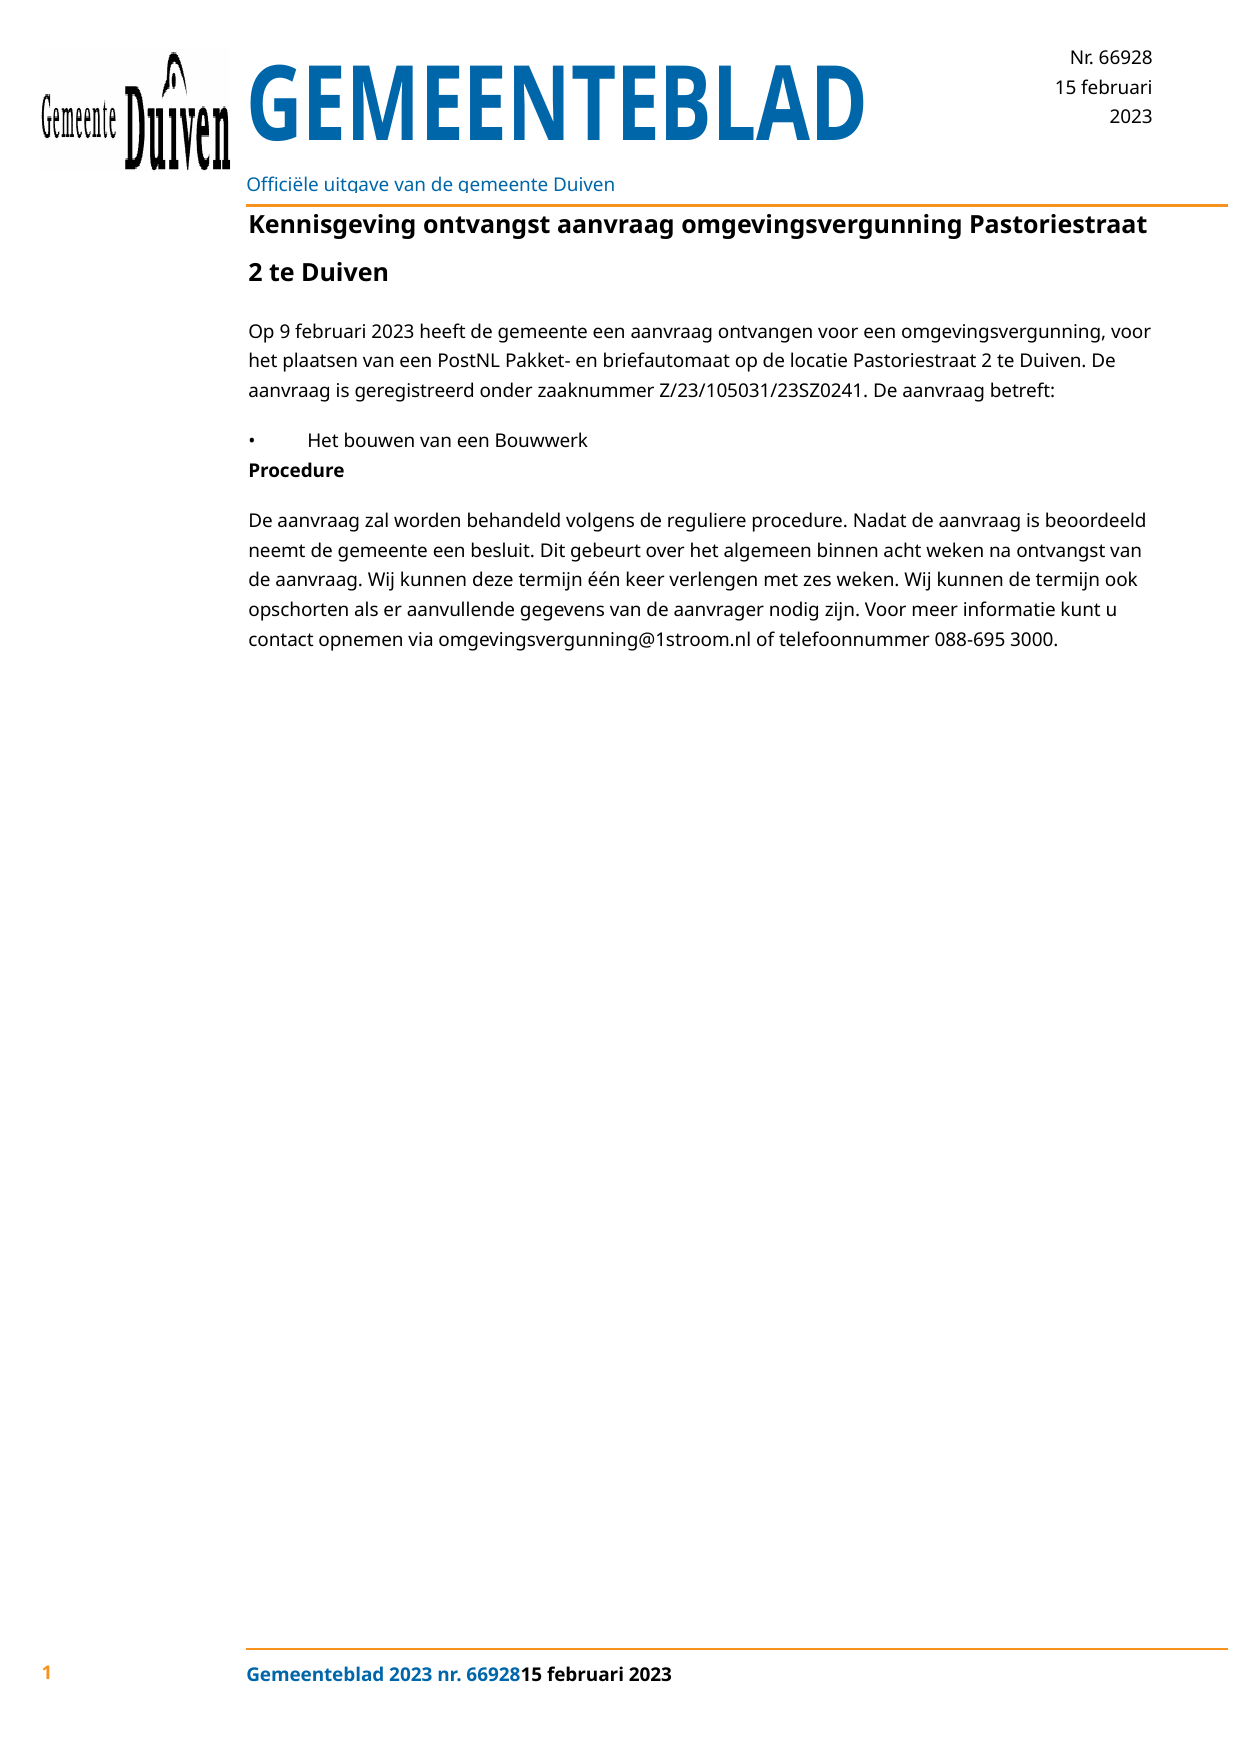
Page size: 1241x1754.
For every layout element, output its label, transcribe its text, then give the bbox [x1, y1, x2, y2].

text Op 9 februari 2023 heeft de gemeente een aanvraag ontvangen voor een omgevingsvergunning, voor het plaatsen van een PostNL Pakket- en briefautomaat op de locatie Pastoriestraat 2 te Duiven. De aanvraag is geregistreerd onder zaaknummer Z/23/105031/23SZ0241. De aanvraag betreft: [248, 318, 1152, 403]
picture [41, 47, 231, 172]
text Procedure [248, 457, 1152, 483]
list Het bouwen van een Bouwwerk [248, 427, 1152, 453]
text De aanvraag zal worden behandeld volgens de reguliere procedure. Nadat de aanvraag is beoordeeld neemt de gemeente een besluit. Dit gebeurt over het algemeen binnen acht weken na ontvangst van de aanvraag. Wij kunnen deze termijn één keer verlengen met zes weken. Wij kunnen de termijn ook opschorten als er aanvullende gegevens van de aanvrager nodig zijn. Voor meer informatie kunt u contact opnemen via omgevingsvergunning@1stroom.nl of telefoonnummer 088-695 3000. [248, 507, 1152, 652]
text Kennisgeving ontvangst aanvraag omgevingsvergunning Pastoriestraat 2 te Duiven [248, 207, 1152, 288]
